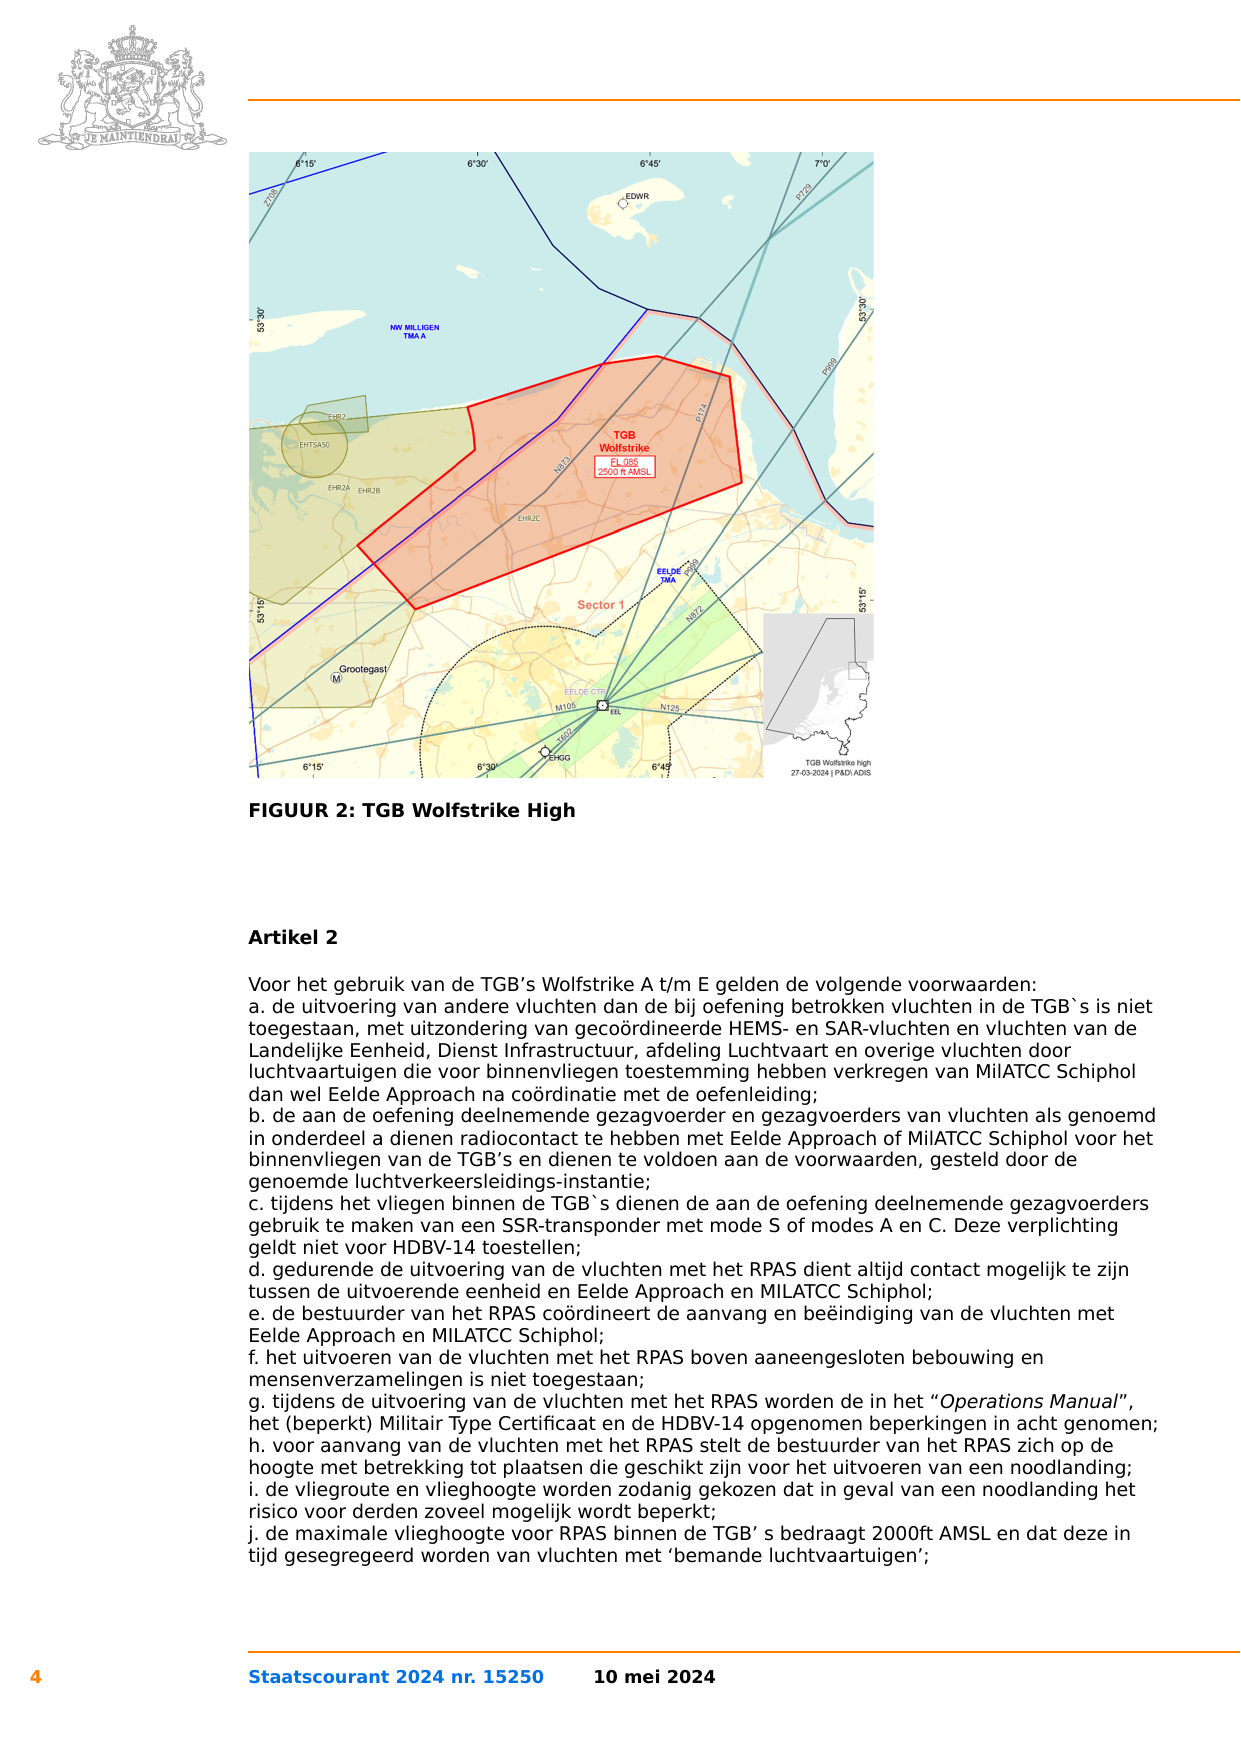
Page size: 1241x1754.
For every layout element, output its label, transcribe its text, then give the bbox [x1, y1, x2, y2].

text g. tijdens de uitvoering van de vluchten met het RPAS worden de in het “Operations Manual”, het (beperkt) Militair Type Certificaat en de HDBV-14 opgenomen beperkingen in acht genomen; [248, 1391, 1163, 1435]
text a. de uitvoering van andere vluchten dan de bij oefening betrokken vluchten in de TGB`s is niet toegestaan, met uitzondering van gecoördineerde HEMS- en SAR-vluchten en vluchten van de Landelijke Eenheid, Dienst Infrastructuur, afdeling Luchtvaart en overige vluchten door luchtvaartuigen die voor binnenvliegen toestemming hebben verkregen van MilATCC Schiphol dan wel Eelde Approach na coördinatie met de oefenleiding; [248, 996, 1163, 1105]
picture [38, 25, 227, 150]
text FIGUUR 2: TGB Wolfstrike High [248, 799, 874, 822]
subtitle Artikel 2 [248, 927, 1163, 948]
text h. voor aanvang van de vluchten met het RPAS stelt de bestuurder van het RPAS zich op de hoogte met betrekking tot plaatsen die geschikt zijn voor het uitvoeren van een noodlanding; [248, 1435, 1163, 1479]
picture [248, 151, 874, 778]
text c. tijdens het vliegen binnen de TGB`s dienen de aan de oefening deelnemende gezagvoerders gebruik te maken van een SSR-transponder met mode S of modes A en C. Deze verplichting geldt niet voor HDBV-14 toestellen; [248, 1193, 1163, 1259]
text b. de aan de oefening deelnemende gezagvoerder en gezagvoerders van vluchten als genoemd in onderdeel a dienen radiocontact te hebben met Eelde Approach of MilATCC Schiphol voor het binnenvliegen van de TGB’s en dienen te voldoen aan de voorwaarden, gesteld door de genoemde luchtverkeersleidings-instantie; [248, 1105, 1163, 1193]
text e. de bestuurder van het RPAS coördineert de aanvang en beëindiging van de vluchten met Eelde Approach en MILATCC Schiphol; [248, 1303, 1163, 1347]
text j. de maximale vlieghoogte voor RPAS binnen de TGB’ s bedraagt 2000ft AMSL en dat deze in tijd gesegregeerd worden van vluchten met ‘bemande luchtvaartuigen’; [248, 1523, 1163, 1567]
text d. gedurende de uitvoering van de vluchten met het RPAS dient altijd contact mogelijk te zijn tussen de uitvoerende eenheid en Eelde Approach en MILATCC Schiphol; [248, 1259, 1163, 1303]
text Voor het gebruik van de TGB’s Wolfstrike A t/m E gelden de volgende voorwaarden: [248, 973, 1163, 996]
text f. het uitvoeren van de vluchten met het RPAS boven aaneengesloten bebouwing en mensenverzamelingen is niet toegestaan; [248, 1347, 1163, 1391]
text i. de vliegroute en vlieghoogte worden zodanig gekozen dat in geval van een noodlanding het risico voor derden zoveel mogelijk wordt beperkt; [248, 1479, 1163, 1523]
